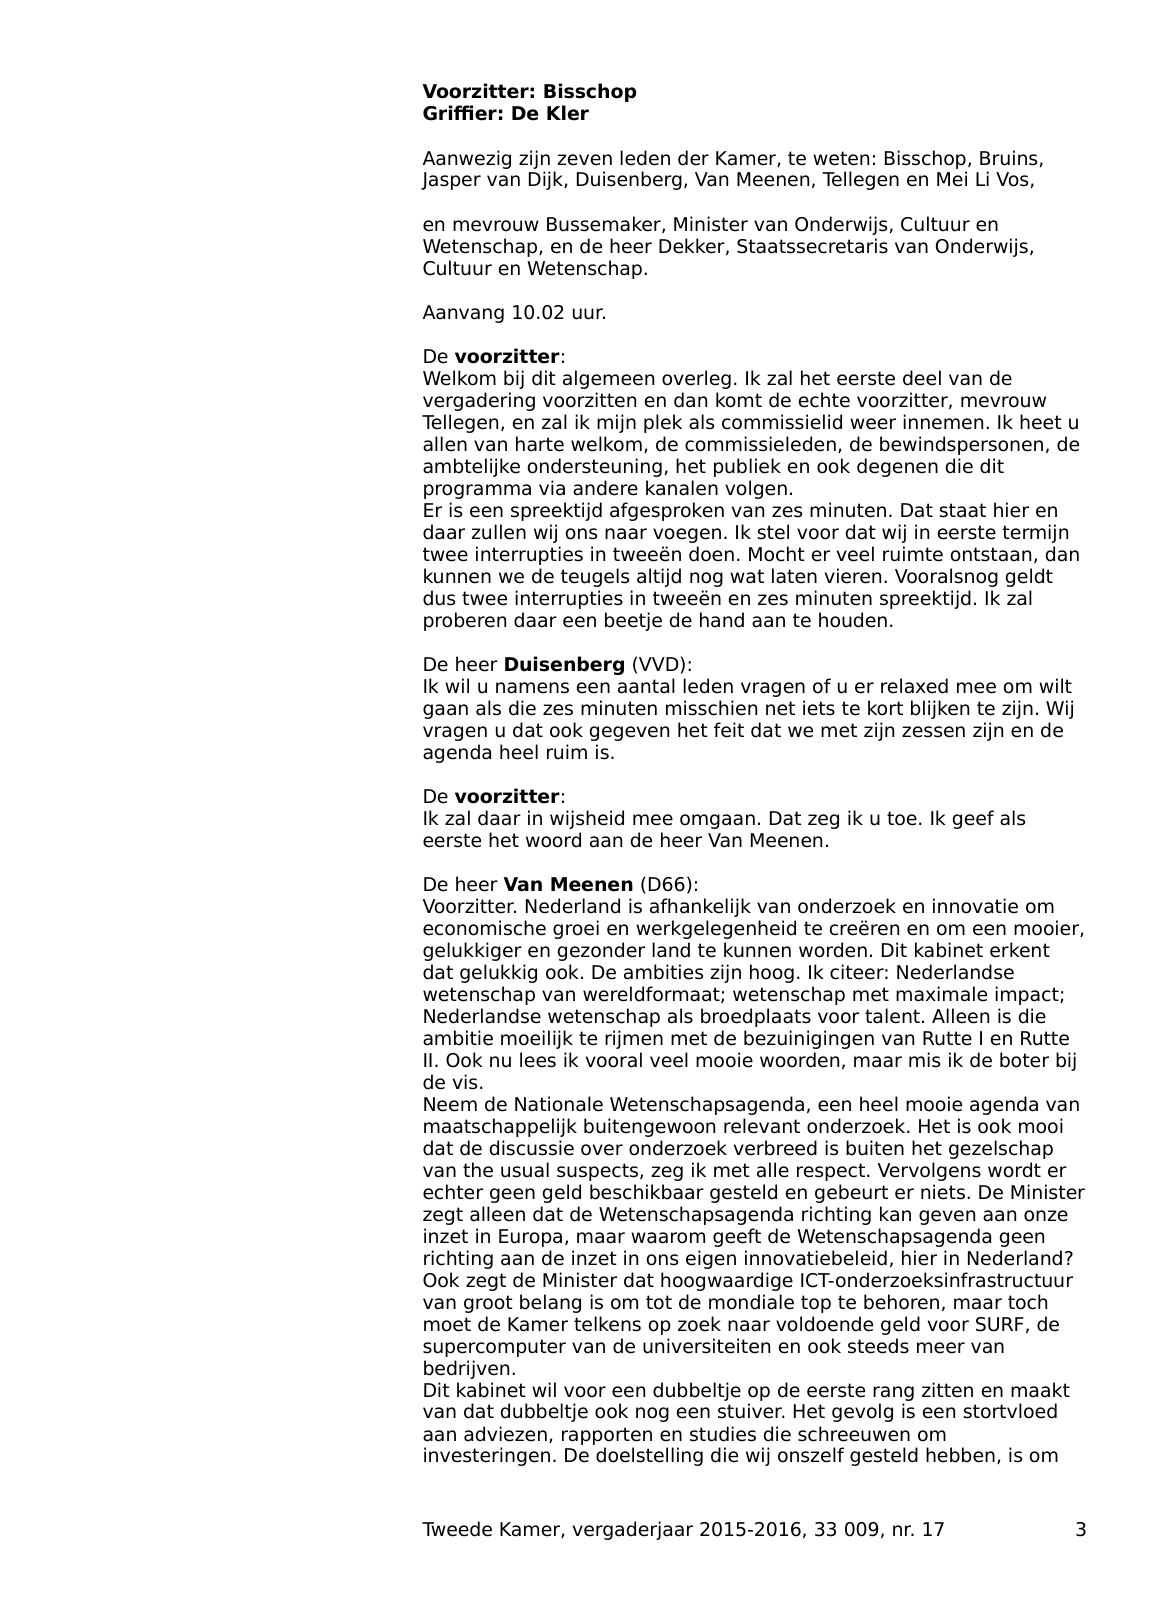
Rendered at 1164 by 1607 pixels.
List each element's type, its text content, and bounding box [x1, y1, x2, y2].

text Aanvang 10.02 uur. [422, 302, 1087, 324]
text Er is een spreektijd afgesproken van zes minuten. Dat staat hier en daar zullen wij ons naar voegen. Ik stel voor dat wij in eerste termijn twee interrupties in tweeën doen. Mocht er veel ruimte ontstaan, dan kunnen we de teugels altijd nog wat laten vieren. Vooralsnog geldt dus twee interrupties in tweeën en zes minuten spreektijd. Ik zal proberen daar een beetje de hand aan te houden. [422, 500, 1087, 632]
text Ik wil u namens een aantal leden vragen of u er relaxed mee om wilt gaan als die zes minuten misschien net iets te kort blijken te zijn. Wij vragen u dat ook gegeven het feit dat we met zijn zessen zijn en de agenda heel ruim is. [422, 676, 1087, 764]
text Dit kabinet wil voor een dubbeltje op de eerste rang zitten en maakt van dat dubbeltje ook nog een stuiver. Het gevolg is een stortvloed aan adviezen, rapporten en studies die schreeuwen om investeringen. De doelstelling die wij onszelf gesteld hebben, is om [422, 1379, 1087, 1467]
text en mevrouw Bussemaker, Minister van Onderwijs, Cultuur en Wetenschap, en de heer Dekker, Staatssecretaris van Onderwijs, Cultuur en Wetenschap. [422, 213, 1087, 279]
text De voorzitter: [422, 346, 1087, 368]
text Ik zal daar in wijsheid mee omgaan. Dat zeg ik u toe. Ik geef als eerste het woord aan de heer Van Meenen. [422, 808, 1087, 852]
text Voorzitter: Bisschop [422, 81, 1087, 103]
text De heer Duisenberg (VVD): [422, 654, 1087, 676]
text De heer Van Meenen (D66): [422, 874, 1087, 896]
text Welkom bij dit algemeen overleg. Ik zal het eerste deel van de vergadering voorzitten en dan komt de echte voorzitter, mevrouw Tellegen, en zal ik mijn plek als commissielid weer innemen. Ik heet u allen van harte welkom, de commissieleden, de bewindspersonen, de ambtelijke ondersteuning, het publiek en ook degenen die dit programma via andere kanalen volgen. [422, 368, 1087, 500]
text Griffier: De Kler [422, 103, 1087, 125]
text De voorzitter: [422, 786, 1087, 808]
text Aanwezig zijn zeven leden der Kamer, te weten: Bisschop, Bruins, Jasper van Dijk, Duisenberg, Van Meenen, Tellegen en Mei Li Vos, [422, 147, 1087, 191]
text Neem de Nationale Wetenschapsagenda, een heel mooie agenda van maatschappelijk buitengewoon relevant onderzoek. Het is ook mooi dat de discussie over onderzoek verbreed is buiten het gezelschap van the usual suspects, zeg ik met alle respect. Vervolgens wordt er echter geen geld beschikbaar gesteld en gebeurt er niets. De Minister zegt alleen dat de Wetenschapsagenda richting kan geven aan onze inzet in Europa, maar waarom geeft de Wetenschapsagenda geen richting aan de inzet in ons eigen innovatiebeleid, hier in Nederland? Ook zegt de Minister dat hoogwaardige ICT-onderzoeksinfrastructuur van groot belang is om tot de mondiale top te behoren, maar toch moet de Kamer telkens op zoek naar voldoende geld voor SURF, de supercomputer van de universiteiten en ook steeds meer van bedrijven. [422, 1094, 1087, 1379]
text Voorzitter. Nederland is afhankelijk van onderzoek en innovatie om economische groei en werkgelegenheid te creëren en om een mooier, gelukkiger en gezonder land te kunnen worden. Dit kabinet erkent dat gelukkig ook. De ambities zijn hoog. Ik citeer: Nederlandse wetenschap van wereldformaat; wetenschap met maximale impact; Nederlandse wetenschap als broedplaats voor talent. Alleen is die ambitie moeilijk te rijmen met de bezuinigingen van Rutte I en Rutte II. Ook nu lees ik vooral veel mooie woorden, maar mis ik de boter bij de vis. [422, 896, 1087, 1094]
